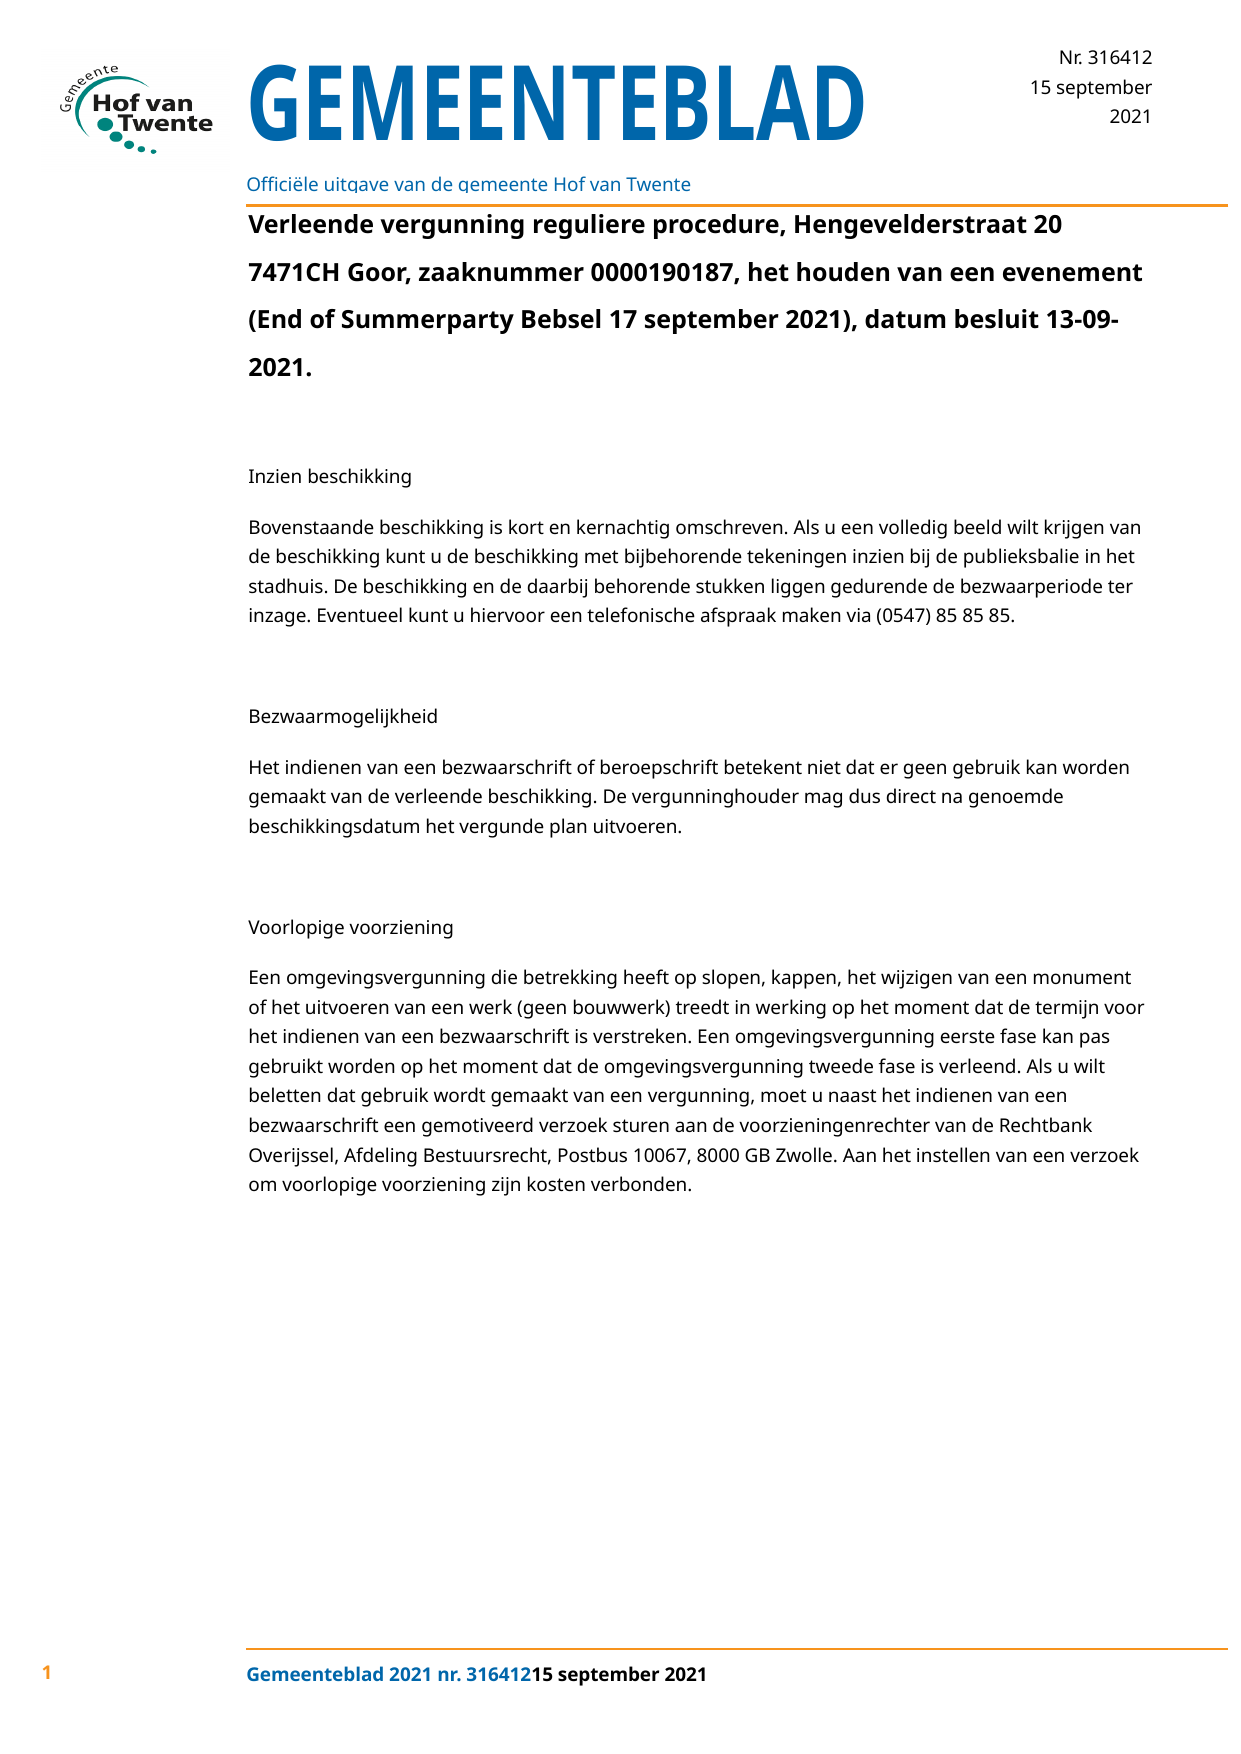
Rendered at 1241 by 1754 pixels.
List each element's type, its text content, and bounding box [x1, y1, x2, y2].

text Het indienen van een bezwaarschrift of beroepschrift betekent niet dat er geen gebruik kan worden gemaakt van de verleende beschikking. De vergunninghouder mag dus direct na genoemde beschikkingsdatum het vergunde plan uitvoeren. [248, 754, 1152, 839]
text Een omgevingsvergunning die betrekking heeft op slopen, kappen, het wijzigen van een monument of het uitvoeren van een werk (geen bouwwerk) treedt in werking op het moment dat de termijn voor het indienen van een bezwaarschrift is verstreken. Een omgevingsvergunning eerste fase kan pas gebruikt worden op het moment dat de omgevingsvergunning tweede fase is verleend. Als u wilt beletten dat gebruik wordt gemaakt van een vergunning, moet u naast het indienen van een bezwaarschrift een gemotiveerd verzoek sturen aan de voorzieningenrechter van de Rechtbank Overijssel, Afdeling Bestuursrecht, Postbus 10067, 8000 GB Zwolle. Aan het instellen van een verzoek om voorlopige voorziening zijn kosten verbonden. [248, 964, 1152, 1197]
picture [41, 47, 231, 172]
text Voorlopige voorziening [248, 914, 1152, 940]
text Bezwaarmogelijkheid [248, 703, 1152, 729]
text Verleende vergunning reguliere procedure, Hengevelderstraat 20 7471CH Goor, zaaknummer 0000190187, het houden van een evenement (End of Summerparty Bebsel 17 september 2021), datum besluit 13-09-2021. [248, 207, 1152, 384]
text Inzien beschikking [248, 463, 1152, 489]
text Bovenstaande beschikking is kort en kernachtig omschreven. Als u een volledig beeld wilt krijgen van de beschikking kunt u de beschikking met bijbehorende tekeningen inzien bij de publieksbalie in het stadhuis. De beschikking en de daarbij behorende stukken liggen gedurende de bezwaarperiode ter inzage. Eventueel kunt u hiervoor een telefonische afspraak maken via (0547) 85 85 85. [248, 514, 1152, 628]
